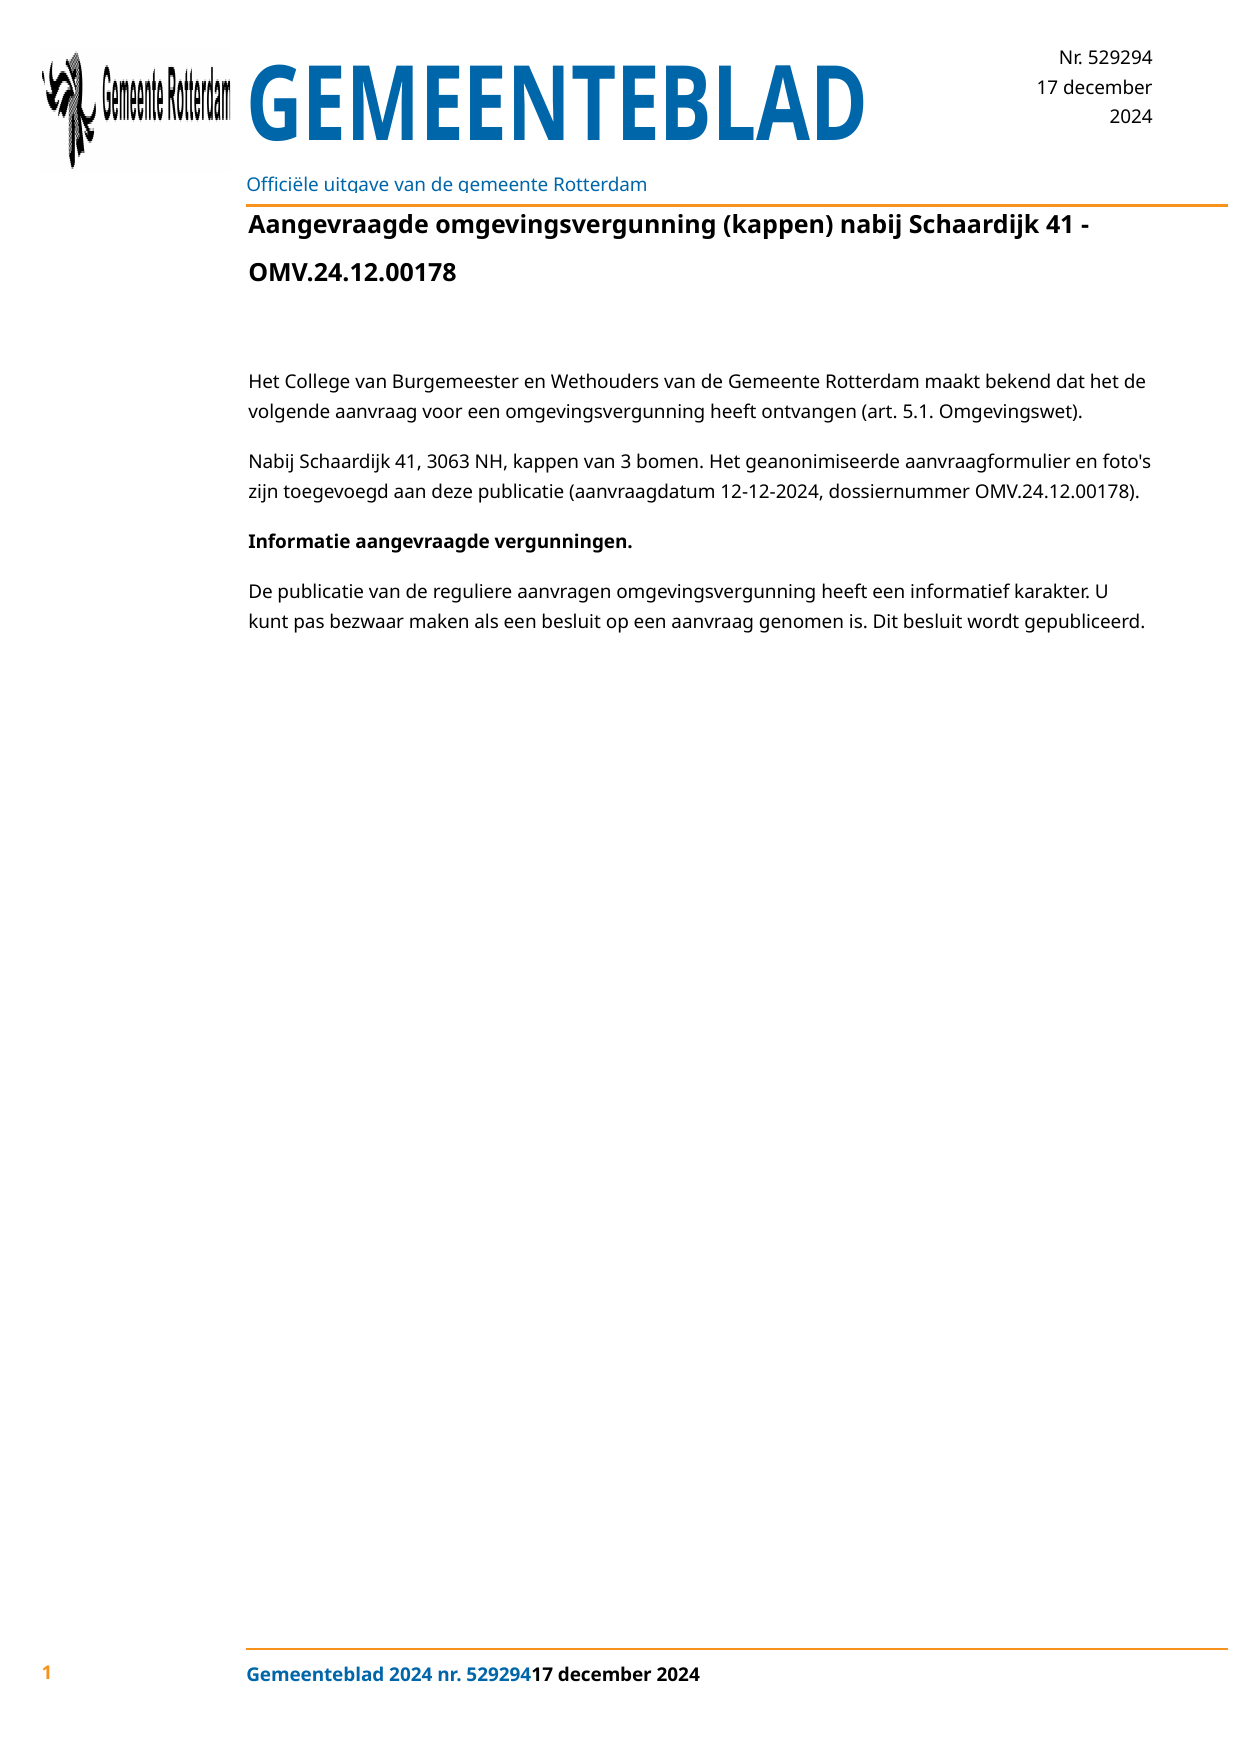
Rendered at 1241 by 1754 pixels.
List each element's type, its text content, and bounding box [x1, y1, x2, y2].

picture [41, 47, 231, 172]
text Het College van Burgemeester en Wethouders van de Gemeente Rotterdam maakt bekend dat het de volgende aanvraag voor een omgevingsvergunning heeft ontvangen (art. 5.1. Omgevingswet). [248, 368, 1152, 424]
text De publicatie van de reguliere aanvragen omgevingsvergunning heeft een informatief karakter. U kunt pas bezwaar maken als een besluit op een aanvraag genomen is. Dit besluit wordt gepubliceerd. [248, 579, 1152, 634]
text Informatie aangevraagde vergunningen. [248, 528, 1152, 554]
text Nabij Schaardijk 41, 3063 NH, kappen van 3 bomen. Het geanonimiseerde aanvraagformulier en foto's zijn toegevoegd aan deze publicatie (aanvraagdatum 12-12-2024, dossiernummer OMV.24.12.00178). [248, 448, 1152, 504]
text Aangevraagde omgevingsvergunning (kappen) nabij Schaardijk 41 - OMV.24.12.00178 [248, 207, 1152, 288]
